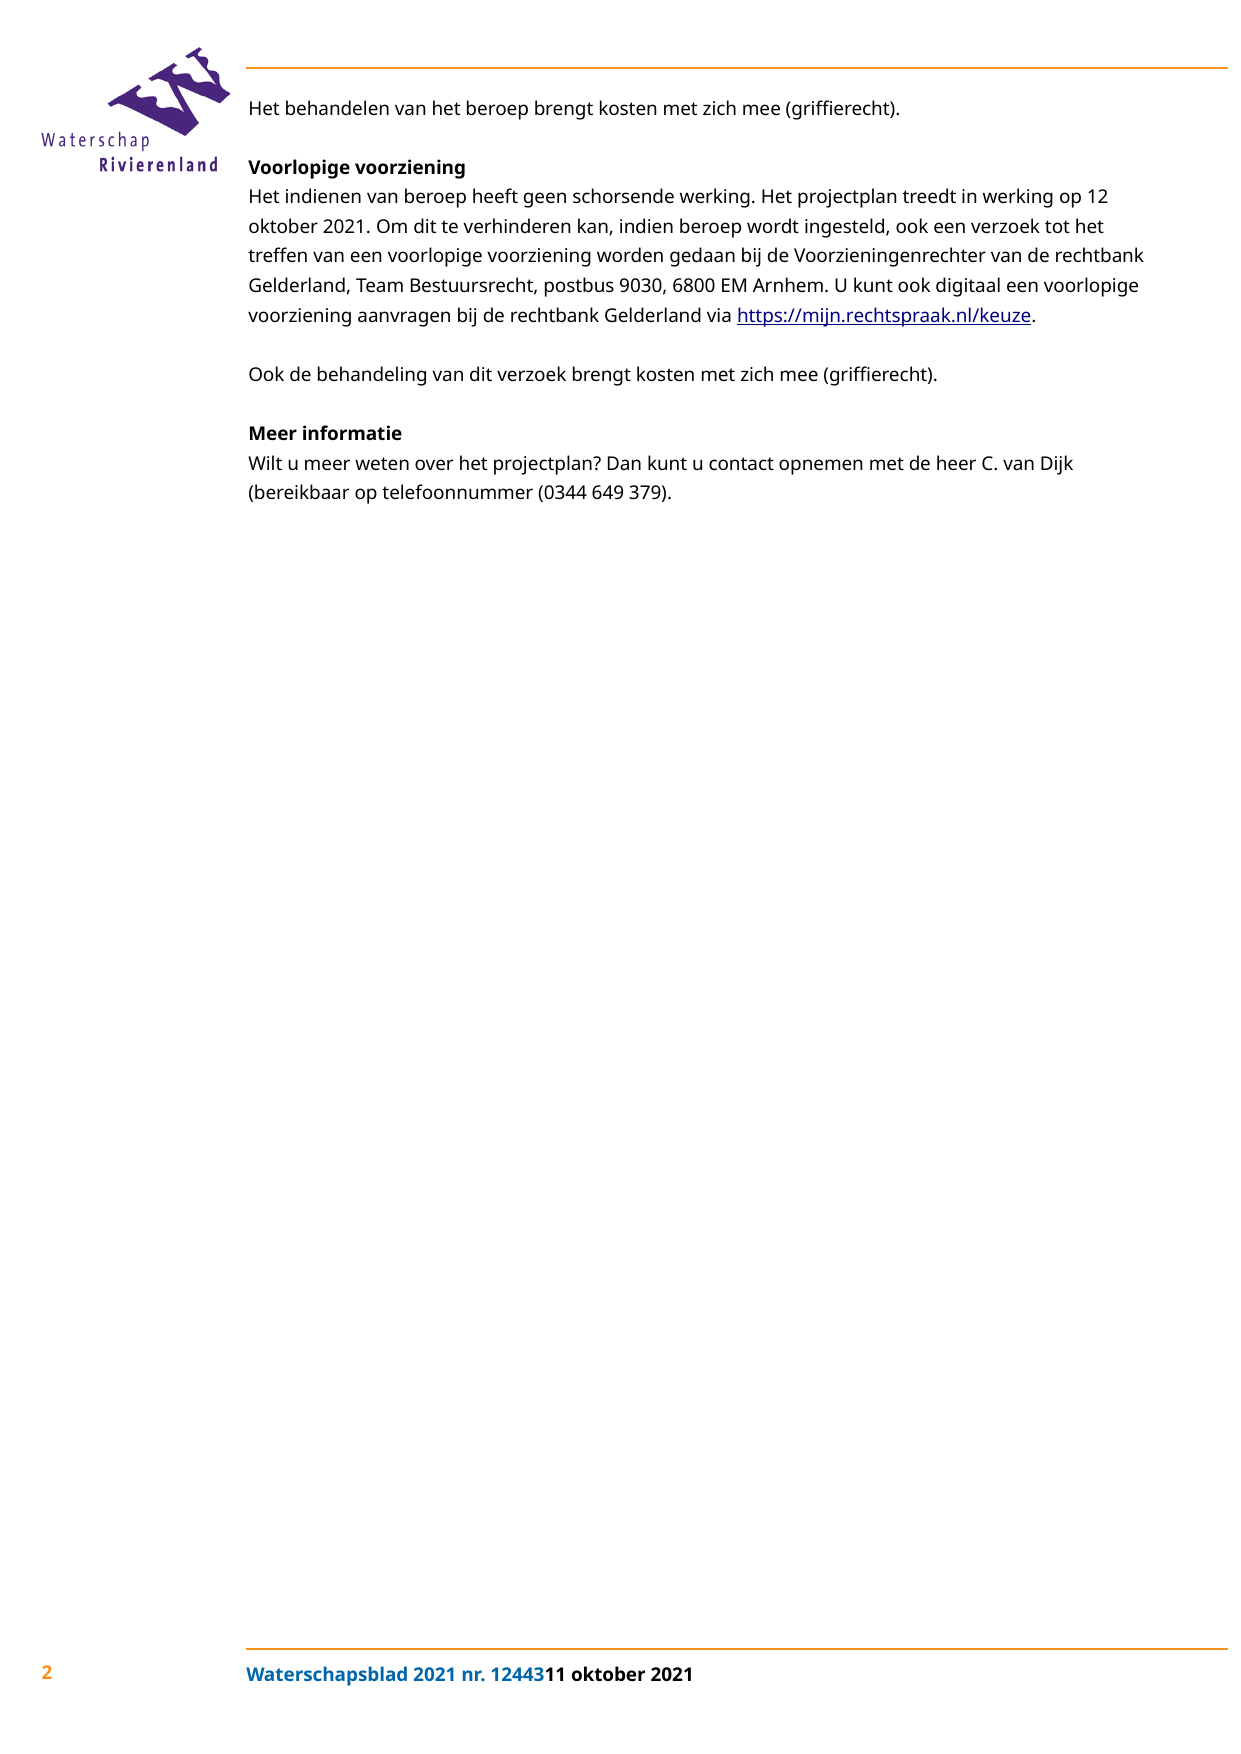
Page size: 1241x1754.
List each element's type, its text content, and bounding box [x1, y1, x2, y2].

text Het indienen van beroep heeft geen schorsende werking. Het projectplan treedt in werking op 12 oktober 2021. Om dit te verhinderen kan, indien beroep wordt ingesteld, ook een verzoek tot het treffen van een voorlopige voorziening worden gedaan bij de Voorzieningenrechter van de rechtbank Gelderland, Team Bestuursrecht, postbus 9030, 6800 EM Arnhem. U kunt ook digitaal een voorlopige voorziening aanvragen bij de rechtbank Gelderland via https://mijn.rechtspraak.nl/keuze. [248, 183, 1152, 328]
text Meer informatie [248, 420, 1152, 446]
text Voorlopige voorziening [248, 154, 1152, 180]
text Het behandelen van het beroep brengt kosten met zich mee (griffierecht). [248, 95, 1152, 121]
text Wilt u meer weten over het projectplan? Dan kunt u contact opnemen met de heer C. van Dijk (bereikbaar op telefoonnummer (0344 649 379). [248, 450, 1152, 505]
text Ook de behandeling van dit verzoek brengt kosten met zich mee (griffierecht). [248, 361, 1152, 387]
picture [41, 47, 231, 172]
